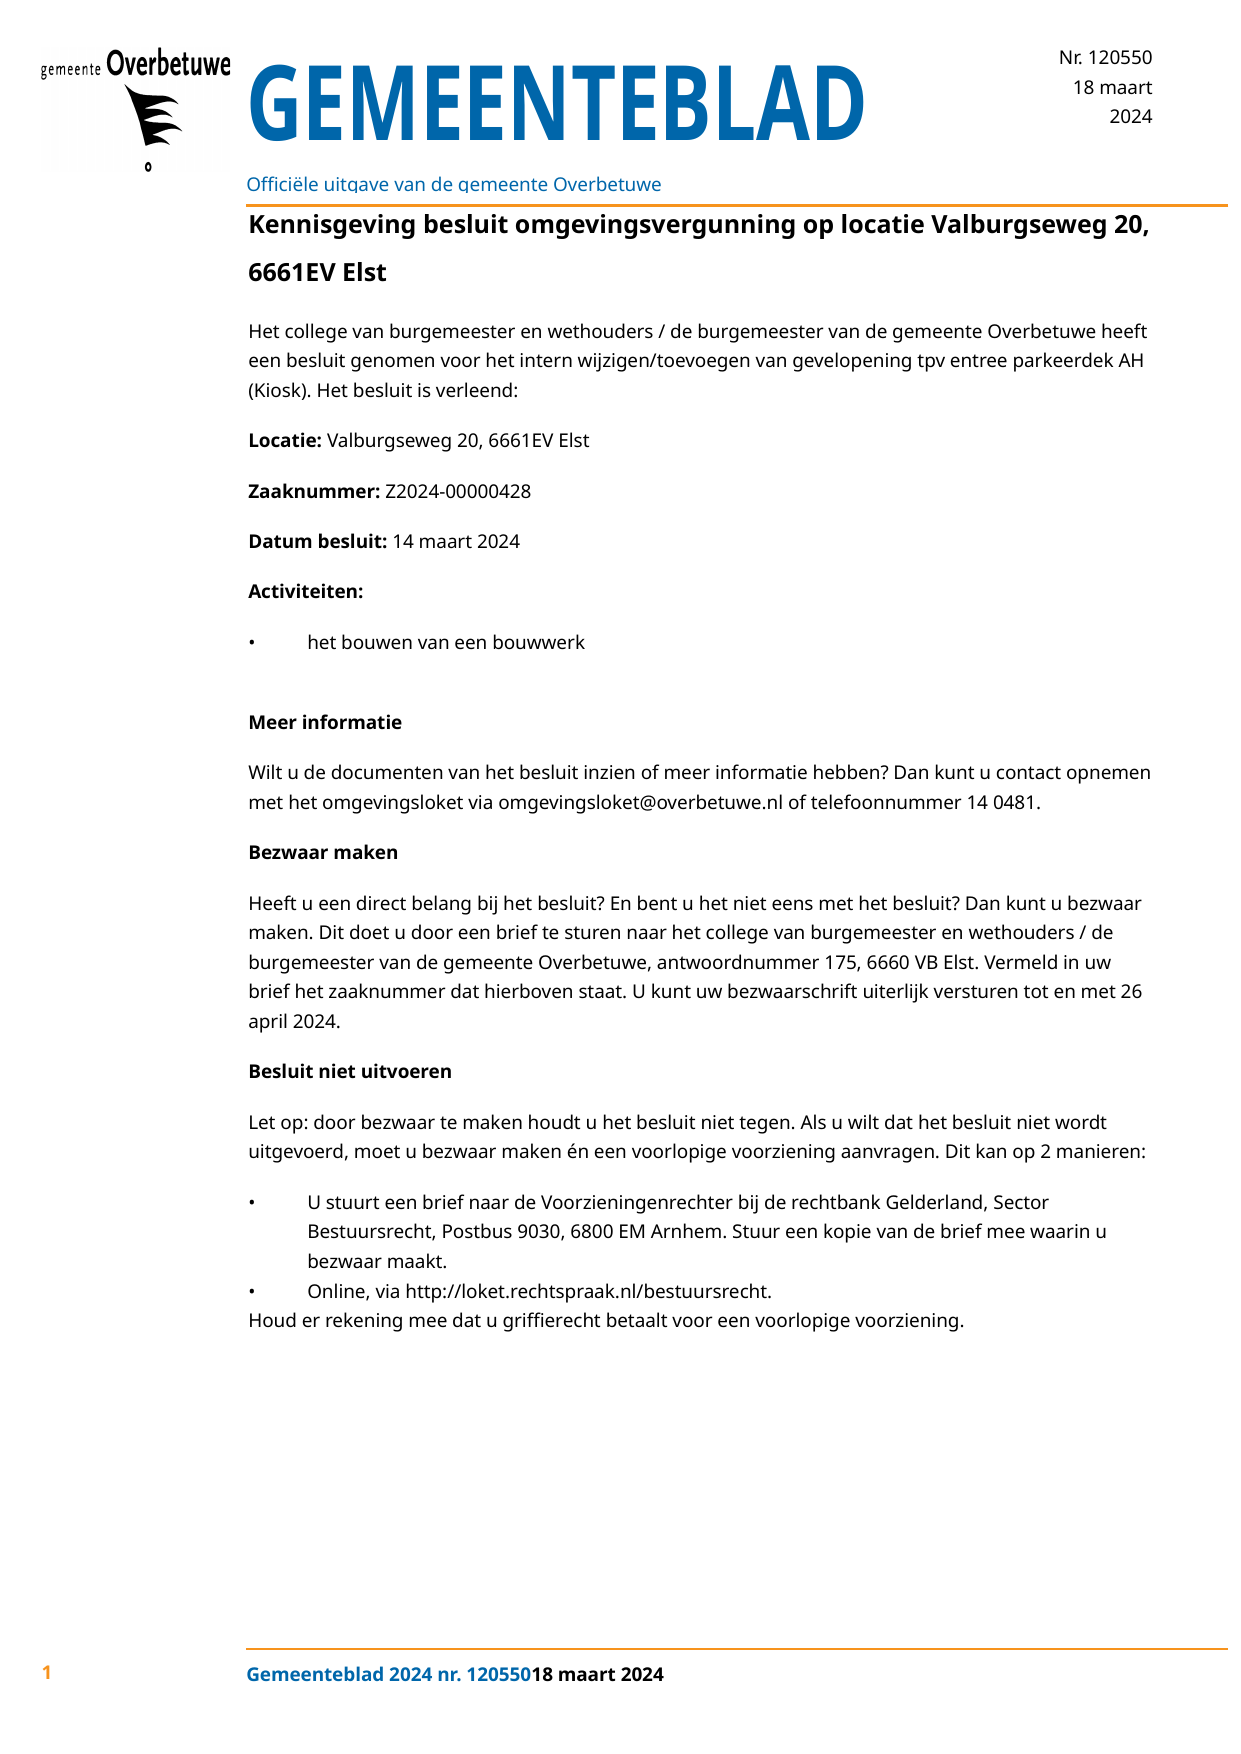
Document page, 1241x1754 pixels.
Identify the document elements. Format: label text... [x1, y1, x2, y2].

text Zaaknummer: Z2024-00000428 [248, 478, 1152, 504]
picture [41, 47, 231, 172]
text Wilt u de documenten van het besluit inzien of meer informatie hebben? Dan kunt u contact opnemen met het omgevingsloket via omgevingsloket@overbetuwe.nl of telefoonnummer 14 0481. [248, 759, 1152, 815]
text Houd er rekening mee dat u griffierecht betaalt voor een voorlopige voorziening. [248, 1307, 1152, 1333]
text Activiteiten: [248, 579, 1152, 604]
text Heeft u een direct belang bij het besluit? En bent u het niet eens met het besluit? Dan kunt u bezwaar maken. Dit doet u door een brief te sturen naar het college van burgemeester en wethouders / de burgemeester van de gemeente Overbetuwe, antwoordnummer 175, 6660 VB Elst. Vermeld in uw brief het zaaknummer dat hierboven staat. U kunt uw bezwaarschrift uiterlijk versturen tot en met 26 april 2024. [248, 890, 1152, 1034]
text Locatie: Valburgseweg 20, 6661EV Elst [248, 427, 1152, 453]
text Meer informatie [248, 709, 1152, 735]
text Datum besluit: 14 maart 2024 [248, 528, 1152, 554]
text Het college van burgemeester en wethouders / de burgemeester van de gemeente Overbetuwe heeft een besluit genomen voor het intern wijzigen/toevoegen van gevelopening tpv entree parkeerdek AH (Kiosk). Het besluit is verleend: [248, 318, 1152, 403]
text Bezwaar maken [248, 839, 1152, 865]
text Besluit niet uitvoeren [248, 1059, 1152, 1084]
list het bouwen van een bouwwerk [248, 629, 1152, 655]
text Kennisgeving besluit omgevingsvergunning op locatie Valburgseweg 20, 6661EV Elst [248, 207, 1152, 288]
list Online, via http://loket.rechtspraak.nl/bestuursrecht. [248, 1278, 1152, 1304]
text Let op: door bezwaar te maken houdt u het besluit niet tegen. Als u wilt dat het besluit niet wordt uitgevoerd, moet u bezwaar maken én een voorlopige voorziening aanvragen. Dit kan op 2 manieren: [248, 1109, 1152, 1164]
list U stuurt een brief naar de Voorzieningenrechter bij de rechtbank Gelderland, Sector Bestuursrecht, Postbus 9030, 6800 EM Arnhem. Stuur een kopie van de brief mee waarin u bezwaar maakt. [248, 1189, 1152, 1274]
